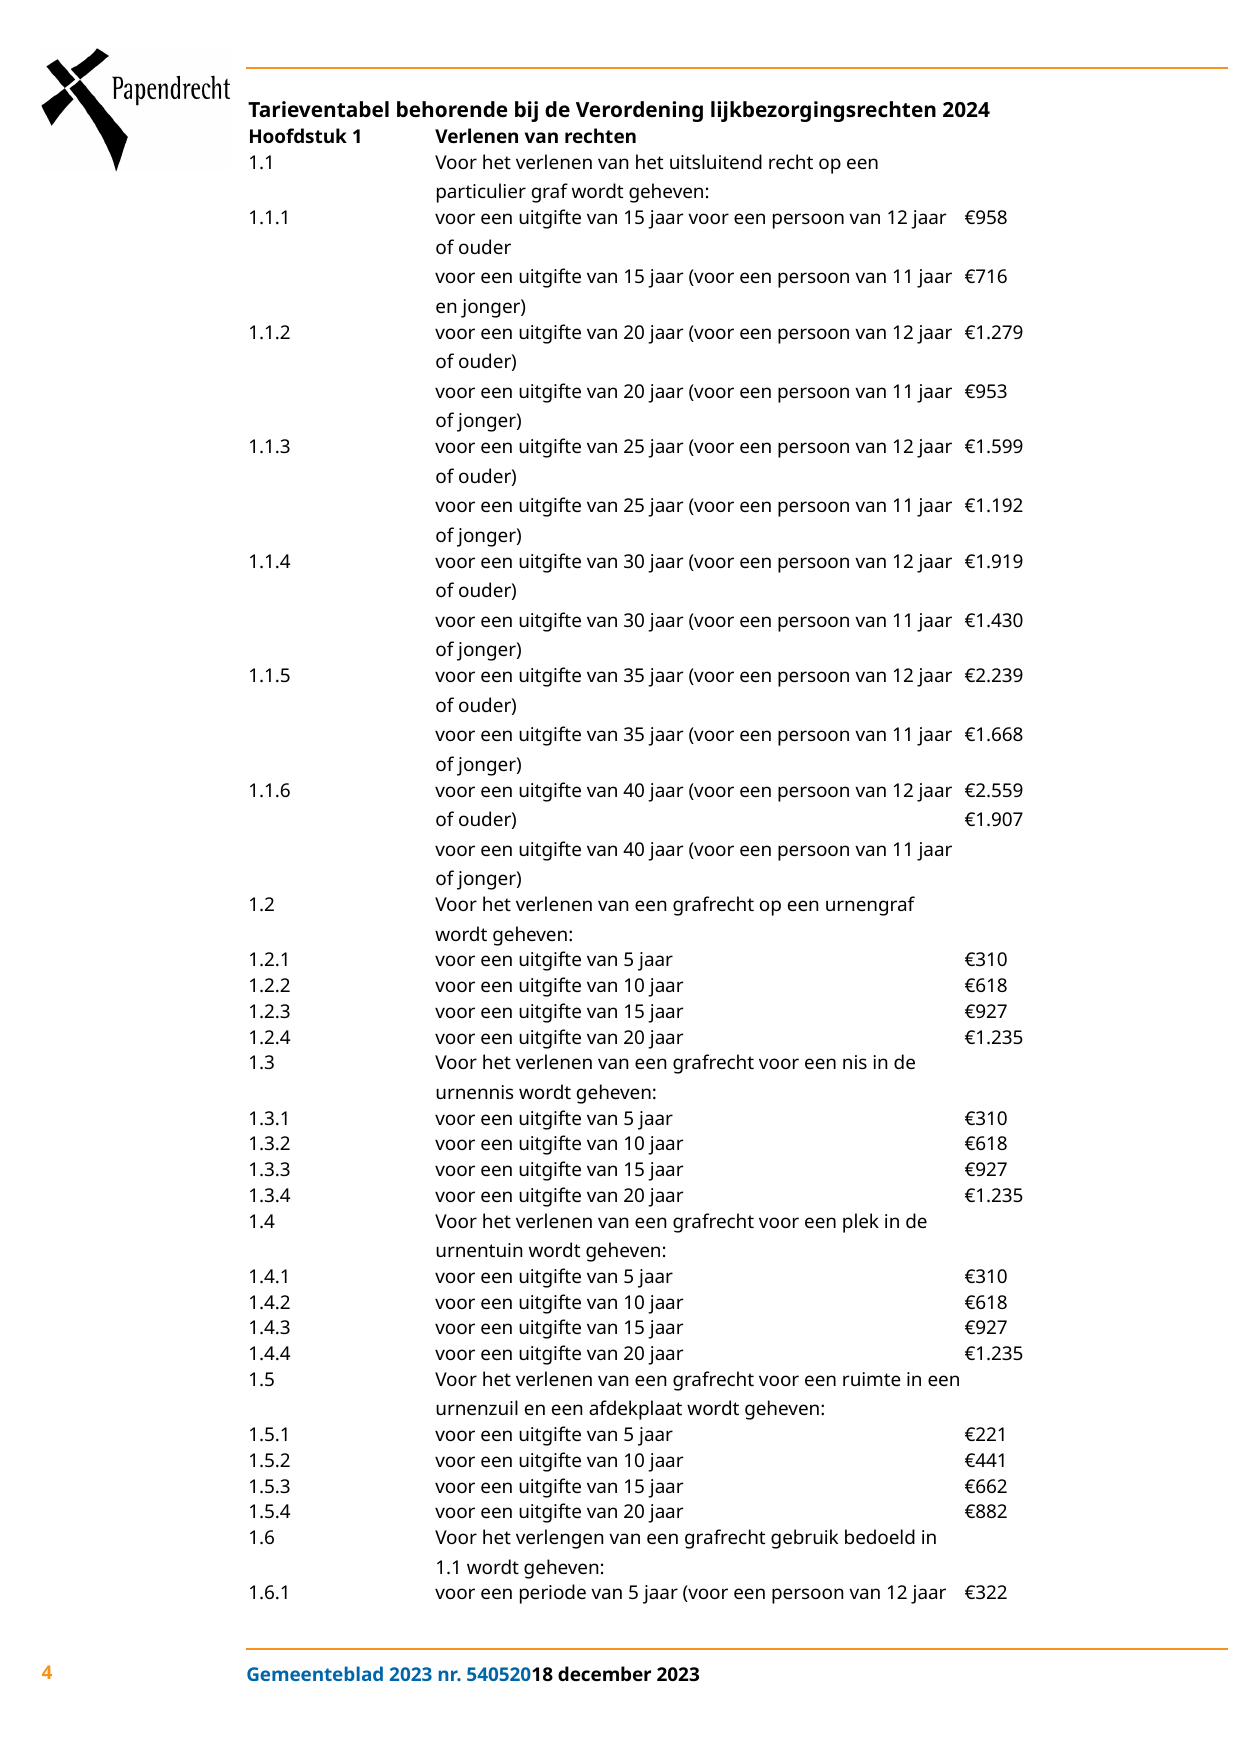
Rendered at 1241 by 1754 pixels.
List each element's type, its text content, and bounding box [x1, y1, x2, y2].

table_cell voor een uitgifte van 30 jaar (voor een persoon van 12 jaar of ouder) voor een uitgifte van 30 jaar (voor een persoon van 11 jaar of jonger) [435, 548, 964, 662]
table_cell 1.1.1 [248, 205, 435, 319]
table_cell 1.2 [248, 891, 435, 947]
table_cell 1.4.1 [248, 1263, 435, 1289]
table_cell voor een uitgifte van 10 jaar [435, 1447, 964, 1473]
table_cell 1.3.3 [248, 1156, 435, 1182]
table_cell 1.3.2 [248, 1131, 435, 1156]
table_cell 1.2.4 [248, 1024, 435, 1049]
table_cell 1.2.1 [248, 947, 435, 972]
table_cell €1.235 [964, 1340, 1152, 1366]
table_cell €221 [964, 1421, 1152, 1447]
table_cell €1.919 €1.430 [964, 548, 1152, 662]
table_cell 1.2.2 [248, 973, 435, 998]
table_cell Voor het verlengen van een grafrecht gebruik bedoeld in 1.1 wordt geheven: [435, 1524, 964, 1579]
table_cell [964, 1366, 1152, 1421]
table_cell €1.235 [964, 1024, 1152, 1049]
table_cell €2.239 €1.668 [964, 663, 1152, 777]
table_cell voor een uitgifte van 5 jaar [435, 1105, 964, 1131]
table_cell 1.3.4 [248, 1182, 435, 1208]
table_cell 1.5.2 [248, 1447, 435, 1473]
table_cell voor een uitgifte van 5 jaar [435, 1263, 964, 1289]
table_cell 1.5.1 [248, 1421, 435, 1447]
table_cell [964, 1208, 1152, 1263]
table_header [964, 124, 1152, 149]
table_cell voor een uitgifte van 5 jaar [435, 947, 964, 972]
table_cell voor een periode van 5 jaar (voor een persoon van 12 jaar [435, 1580, 964, 1605]
table_cell voor een uitgifte van 20 jaar [435, 1182, 964, 1208]
table_cell 1.1.5 [248, 663, 435, 777]
table_cell €1.235 [964, 1182, 1152, 1208]
table_cell 1.5 [248, 1366, 435, 1421]
table_cell €927 [964, 1156, 1152, 1182]
table_cell 1.6 [248, 1524, 435, 1579]
table_cell voor een uitgifte van 35 jaar (voor een persoon van 12 jaar of ouder) voor een uitgifte van 35 jaar (voor een persoon van 11 jaar of jonger) [435, 663, 964, 777]
table_cell 1.1.3 [248, 434, 435, 548]
table_cell €662 [964, 1473, 1152, 1498]
table_cell voor een uitgifte van 20 jaar [435, 1340, 964, 1366]
table_cell voor een uitgifte van 10 jaar [435, 1131, 964, 1156]
table_cell €618 [964, 1289, 1152, 1314]
table_cell 1.3 [248, 1050, 435, 1105]
table_cell Voor het verlenen van een grafrecht voor een plek in de urnentuin wordt geheven: [435, 1208, 964, 1263]
table_cell €927 [964, 1315, 1152, 1340]
table_cell €1.279 €953 [964, 319, 1152, 433]
table_cell voor een uitgifte van 15 jaar [435, 1156, 964, 1182]
table_cell 1.4.3 [248, 1315, 435, 1340]
table_cell €927 [964, 998, 1152, 1024]
table_cell [964, 1524, 1152, 1579]
table_cell 1.3.1 [248, 1105, 435, 1131]
table_cell 1.6.1 [248, 1580, 435, 1605]
table_cell voor een uitgifte van 5 jaar [435, 1421, 964, 1447]
table_cell €958 €716 [964, 205, 1152, 319]
table_cell Voor het verlenen van een grafrecht op een urnengraf wordt geheven: [435, 891, 964, 947]
table_cell €618 [964, 1131, 1152, 1156]
table_cell 1.5.4 [248, 1499, 435, 1524]
text Tarieventabel behorende bij de Verordening lijkbezorgingsrechten 2024 [248, 95, 1152, 123]
table_cell voor een uitgifte van 15 jaar [435, 998, 964, 1024]
table_cell €618 [964, 973, 1152, 998]
table_cell voor een uitgifte van 15 jaar voor een persoon van 12 jaar of ouder voor een uitgifte van 15 jaar (voor een persoon van 11 jaar en jonger) [435, 205, 964, 319]
table_cell Voor het verlenen van een grafrecht voor een ruimte in een urnenzuil en een afdekplaat wordt geheven: [435, 1366, 964, 1421]
table_header Verlenen van rechten [435, 124, 964, 149]
table_cell voor een uitgifte van 20 jaar [435, 1024, 964, 1049]
table_cell voor een uitgifte van 25 jaar (voor een persoon van 12 jaar of ouder) voor een uitgifte van 25 jaar (voor een persoon van 11 jaar of jonger) [435, 434, 964, 548]
table_cell €1.599 €1.192 [964, 434, 1152, 548]
table_header Hoofdstuk 1 [248, 124, 435, 149]
table_cell €310 [964, 1105, 1152, 1131]
table_cell €2.559 €1.907 [964, 777, 1152, 891]
table_cell 1.4.2 [248, 1289, 435, 1314]
table_cell €322 [964, 1580, 1152, 1605]
table_cell €441 [964, 1447, 1152, 1473]
picture [41, 47, 231, 172]
table_cell 1.2.3 [248, 998, 435, 1024]
table_cell voor een uitgifte van 10 jaar [435, 1289, 964, 1314]
table_cell voor een uitgifte van 10 jaar [435, 973, 964, 998]
table_cell Voor het verlenen van een grafrecht voor een nis in de urnennis wordt geheven: [435, 1050, 964, 1105]
table_cell €310 [964, 1263, 1152, 1289]
table_cell 1.4.4 [248, 1340, 435, 1366]
table_cell 1.1.2 [248, 319, 435, 433]
table_cell [964, 1050, 1152, 1105]
table_cell voor een uitgifte van 40 jaar (voor een persoon van 12 jaar of ouder) voor een uitgifte van 40 jaar (voor een persoon van 11 jaar of jonger) [435, 777, 964, 891]
table_cell [964, 891, 1152, 947]
table_cell 1.1.6 [248, 777, 435, 891]
table_cell voor een uitgifte van 15 jaar [435, 1473, 964, 1498]
table_cell €310 [964, 947, 1152, 972]
table_cell 1.1.4 [248, 548, 435, 662]
table_cell 1.1 [248, 149, 435, 204]
table_cell Voor het verlenen van het uitsluitend recht op een particulier graf wordt geheven: [435, 149, 964, 204]
table_cell voor een uitgifte van 15 jaar [435, 1315, 964, 1340]
table_cell 1.4 [248, 1208, 435, 1263]
table_cell voor een uitgifte van 20 jaar [435, 1499, 964, 1524]
table_cell voor een uitgifte van 20 jaar (voor een persoon van 12 jaar of ouder) voor een uitgifte van 20 jaar (voor een persoon van 11 jaar of jonger) [435, 319, 964, 433]
table_cell [964, 149, 1152, 204]
table_cell €882 [964, 1499, 1152, 1524]
table_cell 1.5.3 [248, 1473, 435, 1498]
